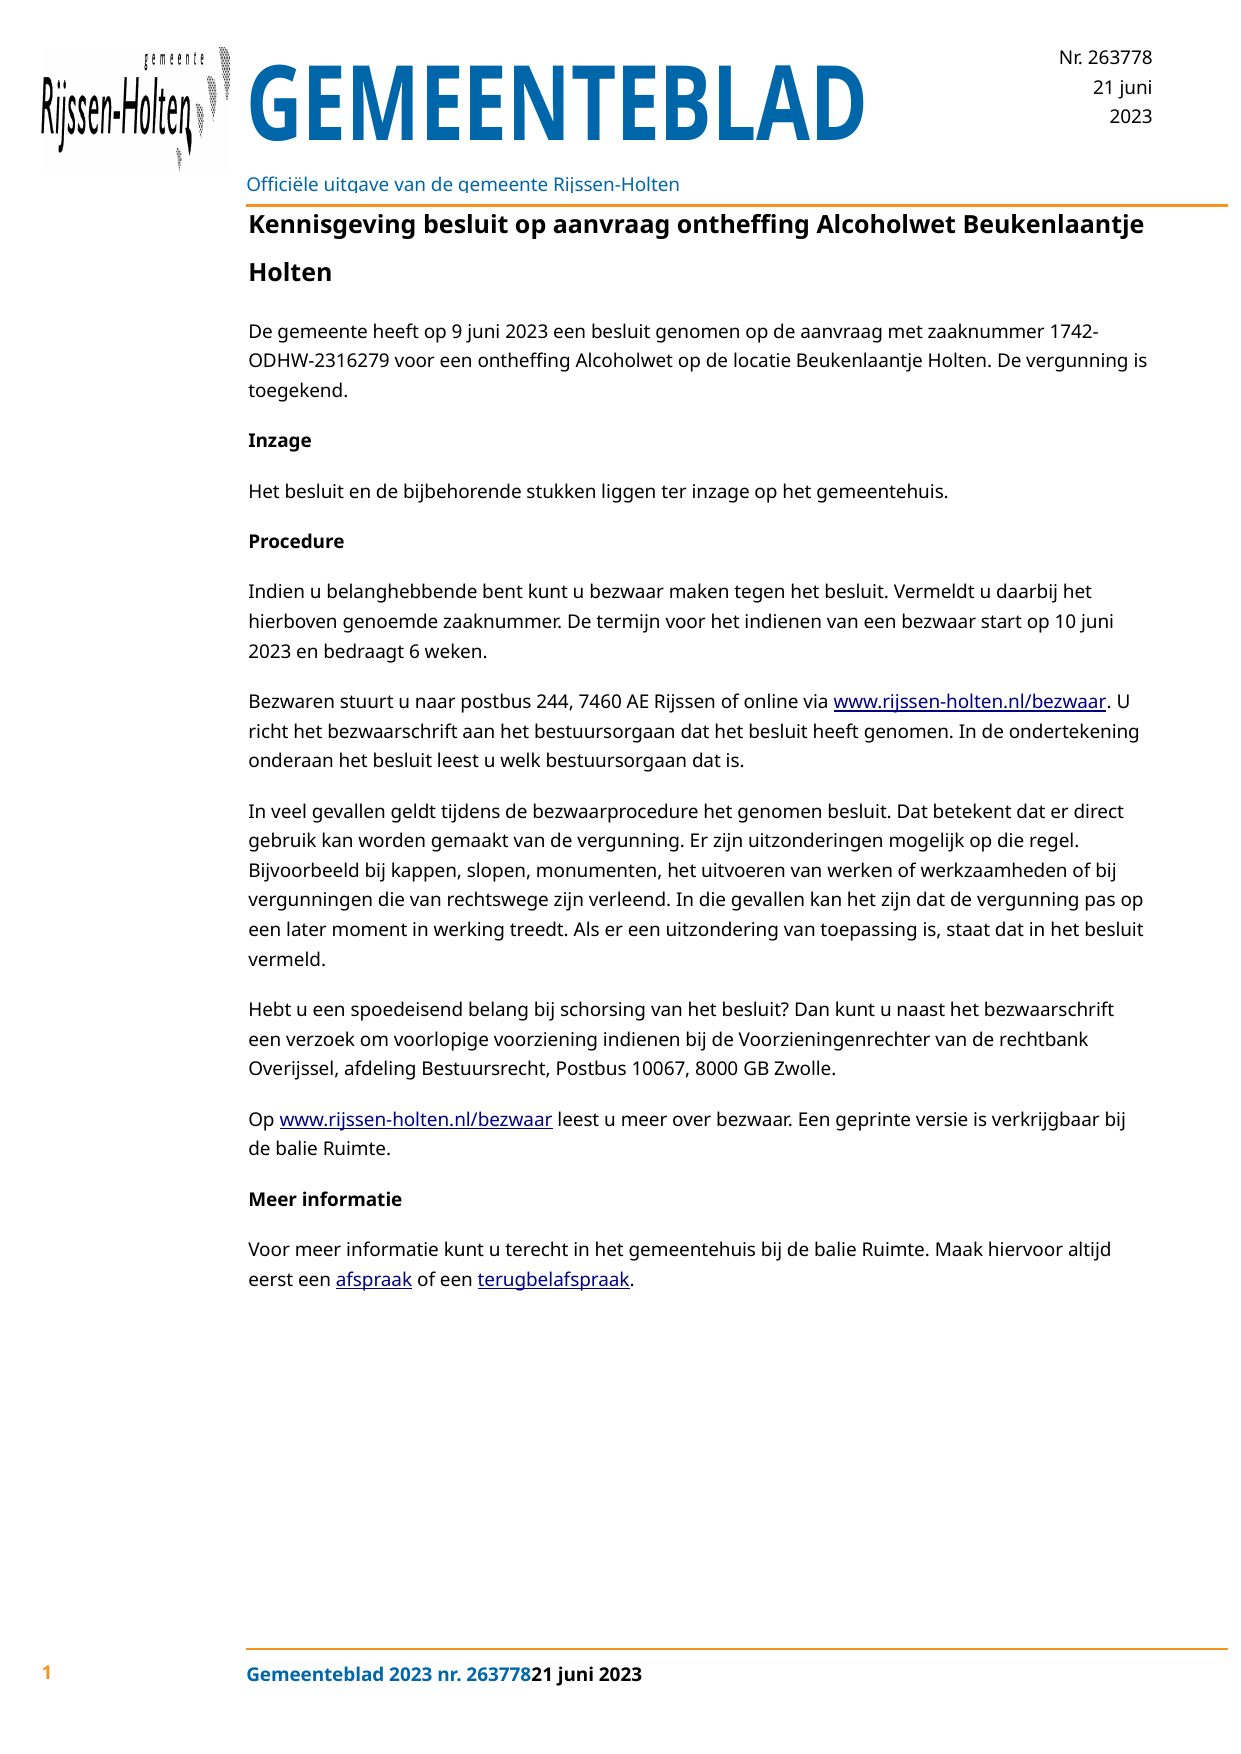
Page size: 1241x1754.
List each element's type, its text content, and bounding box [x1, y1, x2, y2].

text Indien u belanghebbende bent kunt u bezwaar maken tegen het besluit. Vermeldt u daarbij het hierboven genoemde zaaknummer. De termijn voor het indienen van een bezwaar start op 10 juni 2023 en bedraagt 6 weken. [248, 579, 1152, 664]
text Meer informatie [248, 1186, 1152, 1212]
text Het besluit en de bijbehorende stukken liggen ter inzage op het gemeentehuis. [248, 478, 1152, 504]
text In veel gevallen geldt tijdens de bezwaarprocedure het genomen besluit. Dat betekent dat er direct gebruik kan worden gemaakt van de vergunning. Er zijn uitzonderingen mogelijk op die regel. Bijvoorbeeld bij kappen, slopen, monumenten, het uitvoeren van werken of werkzaamheden of bij vergunningen die van rechtswege zijn verleend. In die gevallen kan het zijn dat de vergunning pas op een later moment in werking treedt. Als er een uitzondering van toepassing is, staat dat in het besluit vermeld. [248, 798, 1152, 972]
text Kennisgeving besluit op aanvraag ontheffing Alcoholwet Beukenlaantje Holten [248, 207, 1152, 288]
text Op www.rijssen-holten.nl/bezwaar leest u meer over bezwaar. Een geprinte versie is verkrijgbaar bij de balie Ruimte. [248, 1106, 1152, 1161]
text De gemeente heeft op 9 juni 2023 een besluit genomen op de aanvraag met zaaknummer 1742-ODHW-2316279 voor een ontheffing Alcoholwet op de locatie Beukenlaantje Holten. De vergunning is toegekend. [248, 318, 1152, 403]
picture [41, 47, 231, 172]
text Inzage [248, 427, 1152, 453]
text Bezwaren stuurt u naar postbus 244, 7460 AE Rijssen of online via www.rijssen-holten.nl/bezwaar. U richt het bezwaarschrift aan het bestuursorgaan dat het besluit heeft genomen. In de ondertekening onderaan het besluit leest u welk bestuursorgaan dat is. [248, 688, 1152, 773]
text Procedure [248, 528, 1152, 554]
text Voor meer informatie kunt u terecht in het gemeentehuis bij de balie Ruimte. Maak hiervoor altijd eerst een afspraak of een terugbelafspraak. [248, 1236, 1152, 1292]
text Hebt u een spoedeisend belang bij schorsing van het besluit? Dan kunt u naast het bezwaarschrift een verzoek om voorlopige voorziening indienen bij de Voorzieningenrechter van de rechtbank Overijssel, afdeling Bestuursrecht, Postbus 10067, 8000 GB Zwolle. [248, 996, 1152, 1081]
